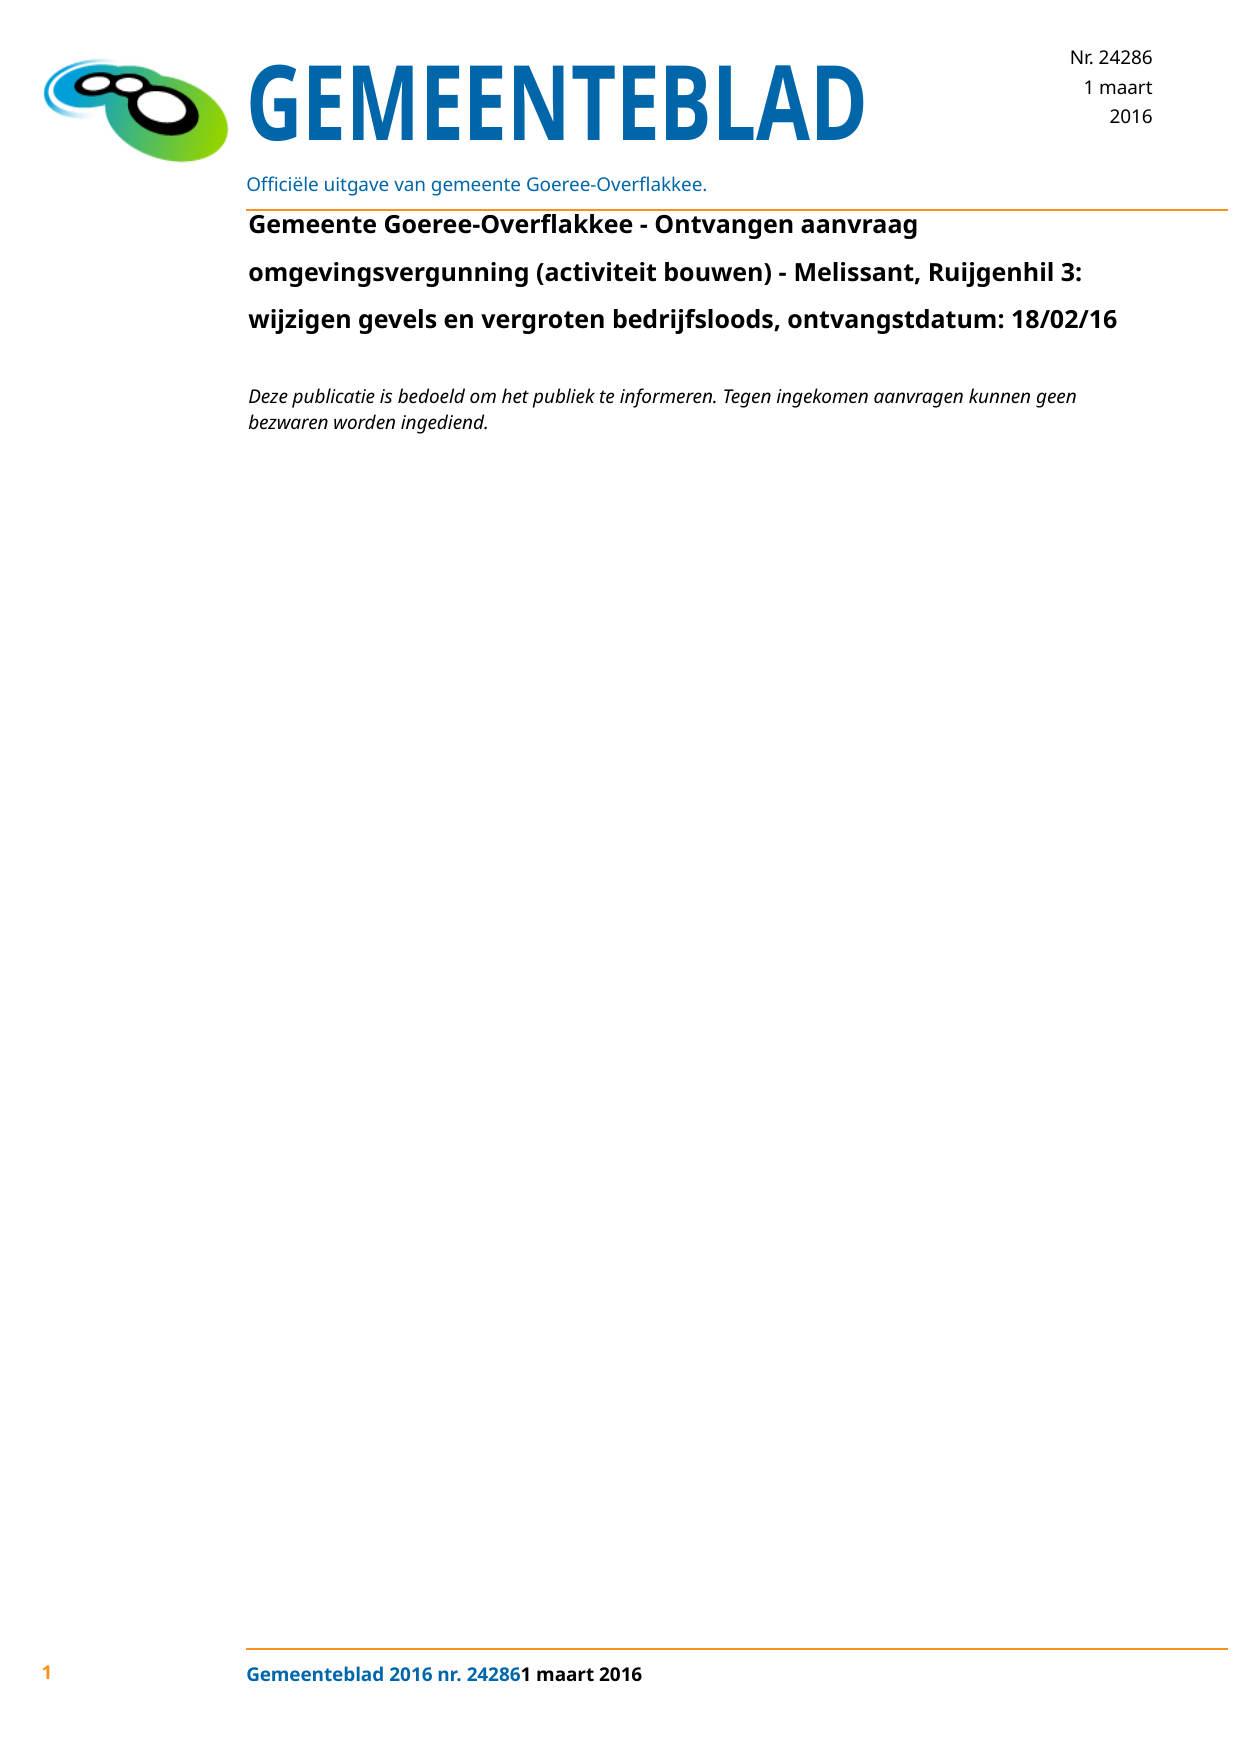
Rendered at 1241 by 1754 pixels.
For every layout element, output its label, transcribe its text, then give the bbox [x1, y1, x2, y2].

text Gemeente Goeree-Overflakkee - Ontvangen aanvraag omgevingsvergunning (activiteit bouwen) - Melissant, Ruijgenhil 3: wijzigen gevels en vergroten bedrijfsloods, ontvangstdatum: 18/02/16 [248, 211, 1152, 336]
picture [41, 47, 231, 172]
text Deze publicatie is bedoeld om het publiek te informeren. Tegen ingekomen aanvragen kunnen geen bezwaren worden ingediend. [248, 384, 1152, 435]
